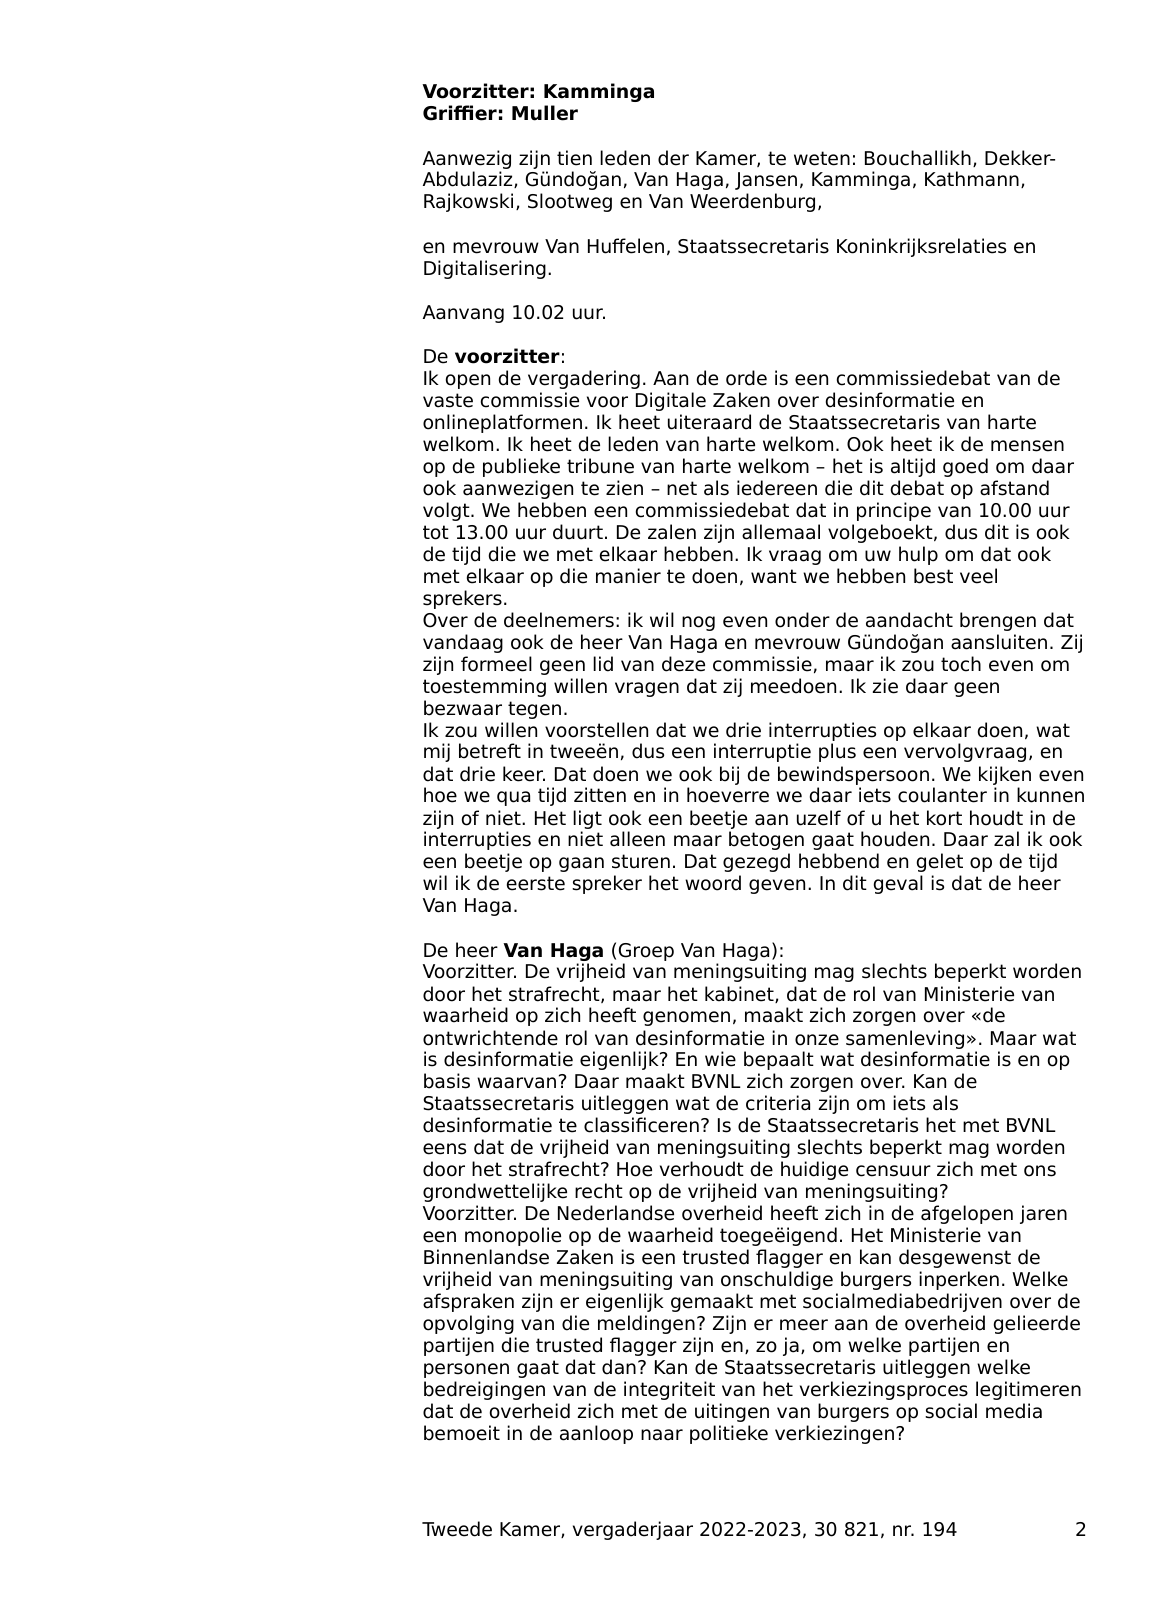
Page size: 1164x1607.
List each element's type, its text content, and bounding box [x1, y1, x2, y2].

text De voorzitter: [422, 346, 1087, 368]
text en mevrouw Van Huffelen, Staatssecretaris Koninkrijksrelaties en Digitalisering. [422, 236, 1087, 279]
text Voorzitter: Kamminga [422, 81, 1087, 103]
text Griffier: Muller [422, 103, 1087, 125]
text Voorzitter. De Nederlandse overheid heeft zich in de afgelopen jaren een monopolie op de waarheid toegeëigend. Het Ministerie van Binnenlandse Zaken is een trusted flagger en kan desgewenst de vrijheid van meningsuiting van onschuldige burgers inperken. Welke afspraken zijn er eigenlijk gemaakt met socialmediabedrijven over de opvolging van die meldingen? Zijn er meer aan de overheid gelieerde partijen die trusted flagger zijn en, zo ja, om welke partijen en personen gaat dat dan? Kan de Staatssecretaris uitleggen welke bedreigingen van de integriteit van het verkiezingsproces legitimeren dat de overheid zich met de uitingen van burgers op social media bemoeit in de aanloop naar politieke verkiezingen? [422, 1203, 1087, 1445]
text Over de deelnemers: ik wil nog even onder de aandacht brengen dat vandaag ook de heer Van Haga en mevrouw Gündoğan aansluiten. Zij zijn formeel geen lid van deze commissie, maar ik zou toch even om toestemming willen vragen dat zij meedoen. Ik zie daar geen bezwaar tegen. [422, 609, 1087, 719]
text Ik open de vergadering. Aan de orde is een commissiedebat van de vaste commissie voor Digitale Zaken over desinformatie en onlineplatformen. Ik heet uiteraard de Staatssecretaris van harte welkom. Ik heet de leden van harte welkom. Ook heet ik de mensen op de publieke tribune van harte welkom – het is altijd goed om daar ook aanwezigen te zien – net als iedereen die dit debat op afstand volgt. We hebben een commissiedebat dat in principe van 10.00 uur tot 13.00 uur duurt. De zalen zijn allemaal volgeboekt, dus dit is ook de tijd die we met elkaar hebben. Ik vraag om uw hulp om dat ook met elkaar op die manier te doen, want we hebben best veel sprekers. [422, 368, 1087, 609]
text Voorzitter. De vrijheid van meningsuiting mag slechts beperkt worden door het strafrecht, maar het kabinet, dat de rol van Ministerie van waarheid op zich heeft genomen, maakt zich zorgen over «de ontwrichtende rol van desinformatie in onze samenleving». Maar wat is desinformatie eigenlijk? En wie bepaalt wat desinformatie is en op basis waarvan? Daar maakt BVNL zich zorgen over. Kan de Staatssecretaris uitleggen wat de criteria zijn om iets als desinformatie te classificeren? Is de Staatssecretaris het met BVNL eens dat de vrijheid van meningsuiting slechts beperkt mag worden door het strafrecht? Hoe verhoudt de huidige censuur zich met ons grondwettelijke recht op de vrijheid van meningsuiting? [422, 961, 1087, 1203]
text Ik zou willen voorstellen dat we drie interrupties op elkaar doen, wat mij betreft in tweeën, dus een interruptie plus een vervolgvraag, en dat drie keer. Dat doen we ook bij de bewindspersoon. We kijken even hoe we qua tijd zitten en in hoeverre we daar iets coulanter in kunnen zijn of niet. Het ligt ook een beetje aan uzelf of u het kort houdt in de interrupties en niet alleen maar betogen gaat houden. Daar zal ik ook een beetje op gaan sturen. Dat gezegd hebbend en gelet op de tijd wil ik de eerste spreker het woord geven. In dit geval is dat de heer Van Haga. [422, 719, 1087, 917]
text De heer Van Haga (Groep Van Haga): [422, 939, 1087, 961]
text Aanwezig zijn tien leden der Kamer, te weten: Bouchallikh, Dekker-Abdulaziz, Gündoğan, Van Haga, Jansen, Kamminga, Kathmann, Rajkowski, Slootweg en Van Weerdenburg, [422, 147, 1087, 213]
text Aanvang 10.02 uur. [422, 302, 1087, 324]
